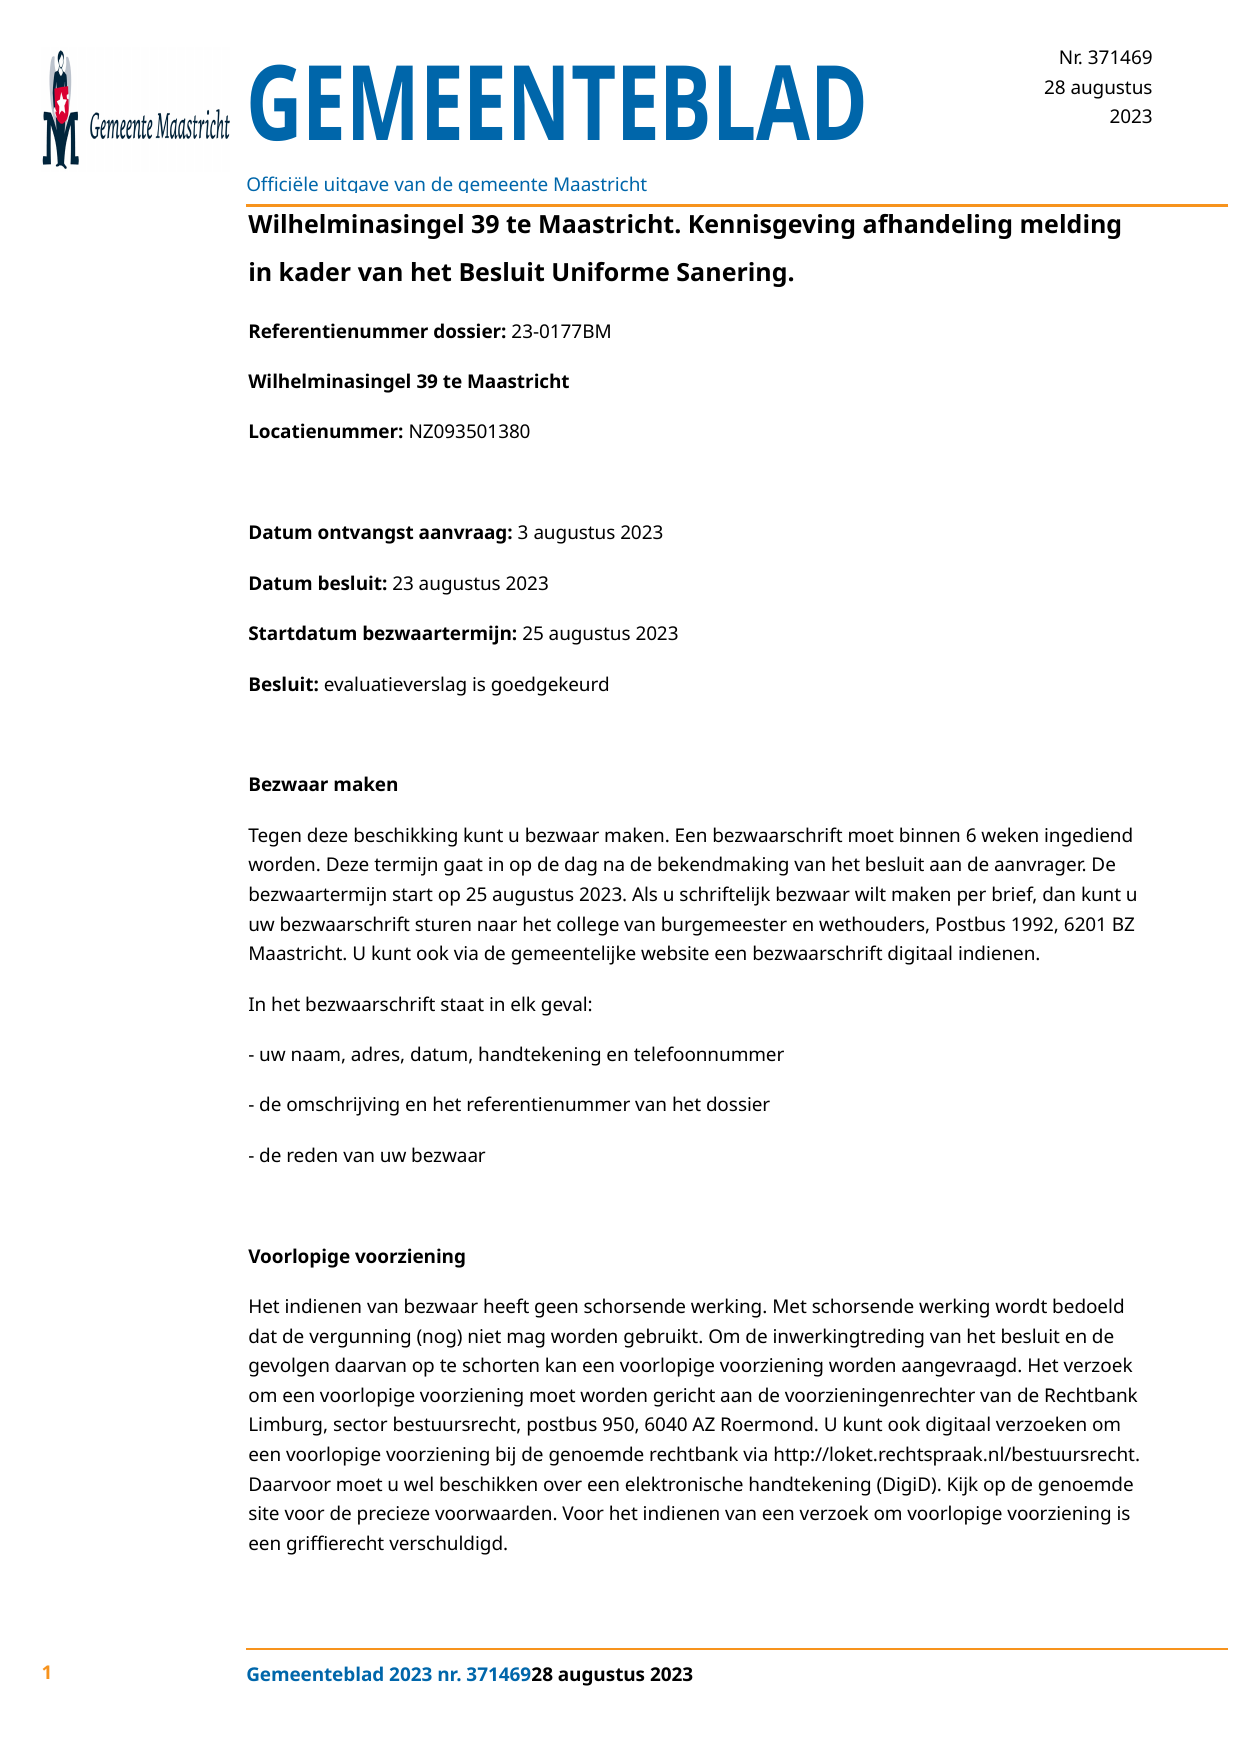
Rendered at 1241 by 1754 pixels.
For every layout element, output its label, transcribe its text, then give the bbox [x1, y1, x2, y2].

text Bezwaar maken [248, 772, 1152, 797]
text - de omschrijving en het referentienummer van het dossier [248, 1092, 1152, 1117]
text - uw naam, adres, datum, handtekening en telefoonnummer [248, 1041, 1152, 1067]
text Tegen deze beschikking kunt u bezwaar maken. Een bezwaarschrift moet binnen 6 weken ingediend worden. Deze termijn gaat in op de dag na de bekendmaking van het besluit aan de aanvrager. De bezwaartermijn start op 25 augustus 2023. Als u schriftelijk bezwaar wilt maken per brief, dan kunt u uw bezwaarschrift sturen naar het college van burgemeester en wethouders, Postbus 1992, 6201 BZ Maastricht. U kunt ook via de gemeentelijke website een bezwaarschrift digitaal indienen. [248, 822, 1152, 966]
text Besluit: evaluatieverslag is goedgekeurd [248, 671, 1152, 697]
text Het indienen van bezwaar heeft geen schorsende werking. Met schorsende werking wordt bedoeld dat de vergunning (nog) niet mag worden gebruikt. Om de inwerkingtreding van het besluit en de gevolgen daarvan op te schorten kan een voorlopige voorziening worden aangevraagd. Het verzoek om een voorlopige voorziening moet worden gericht aan de voorzieningenrechter van de Rechtbank Limburg, sector bestuursrecht, postbus 950, 6040 AZ Roermond. U kunt ook digitaal verzoeken om een voorlopige voorziening bij de genoemde rechtbank via http://loket.rechtspraak.nl/bestuursrecht. Daarvoor moet u wel beschikken over een elektronische handtekening (DigiD). Kijk op de genoemde site voor de precieze voorwaarden. Voor het indienen van een verzoek om voorlopige voorziening is een griffierecht verschuldigd. [248, 1293, 1152, 1556]
text Locatienummer: NZ093501380 [248, 419, 1152, 444]
text Wilhelminasingel 39 te Maastricht. Kennisgeving afhandeling melding in kader van het Besluit Uniforme Sanering. [248, 207, 1152, 288]
text Referentienummer dossier: 23-0177BM [248, 318, 1152, 344]
text Startdatum bezwaartermijn: 25 augustus 2023 [248, 620, 1152, 646]
text - de reden van uw bezwaar [248, 1142, 1152, 1168]
text Voorlopige voorziening [248, 1243, 1152, 1269]
text Datum besluit: 23 augustus 2023 [248, 570, 1152, 596]
picture [41, 47, 231, 172]
text Wilhelminasingel 39 te Maastricht [248, 368, 1152, 394]
text Datum ontvangst aanvraag: 3 augustus 2023 [248, 519, 1152, 545]
text In het bezwaarschrift staat in elk geval: [248, 991, 1152, 1017]
